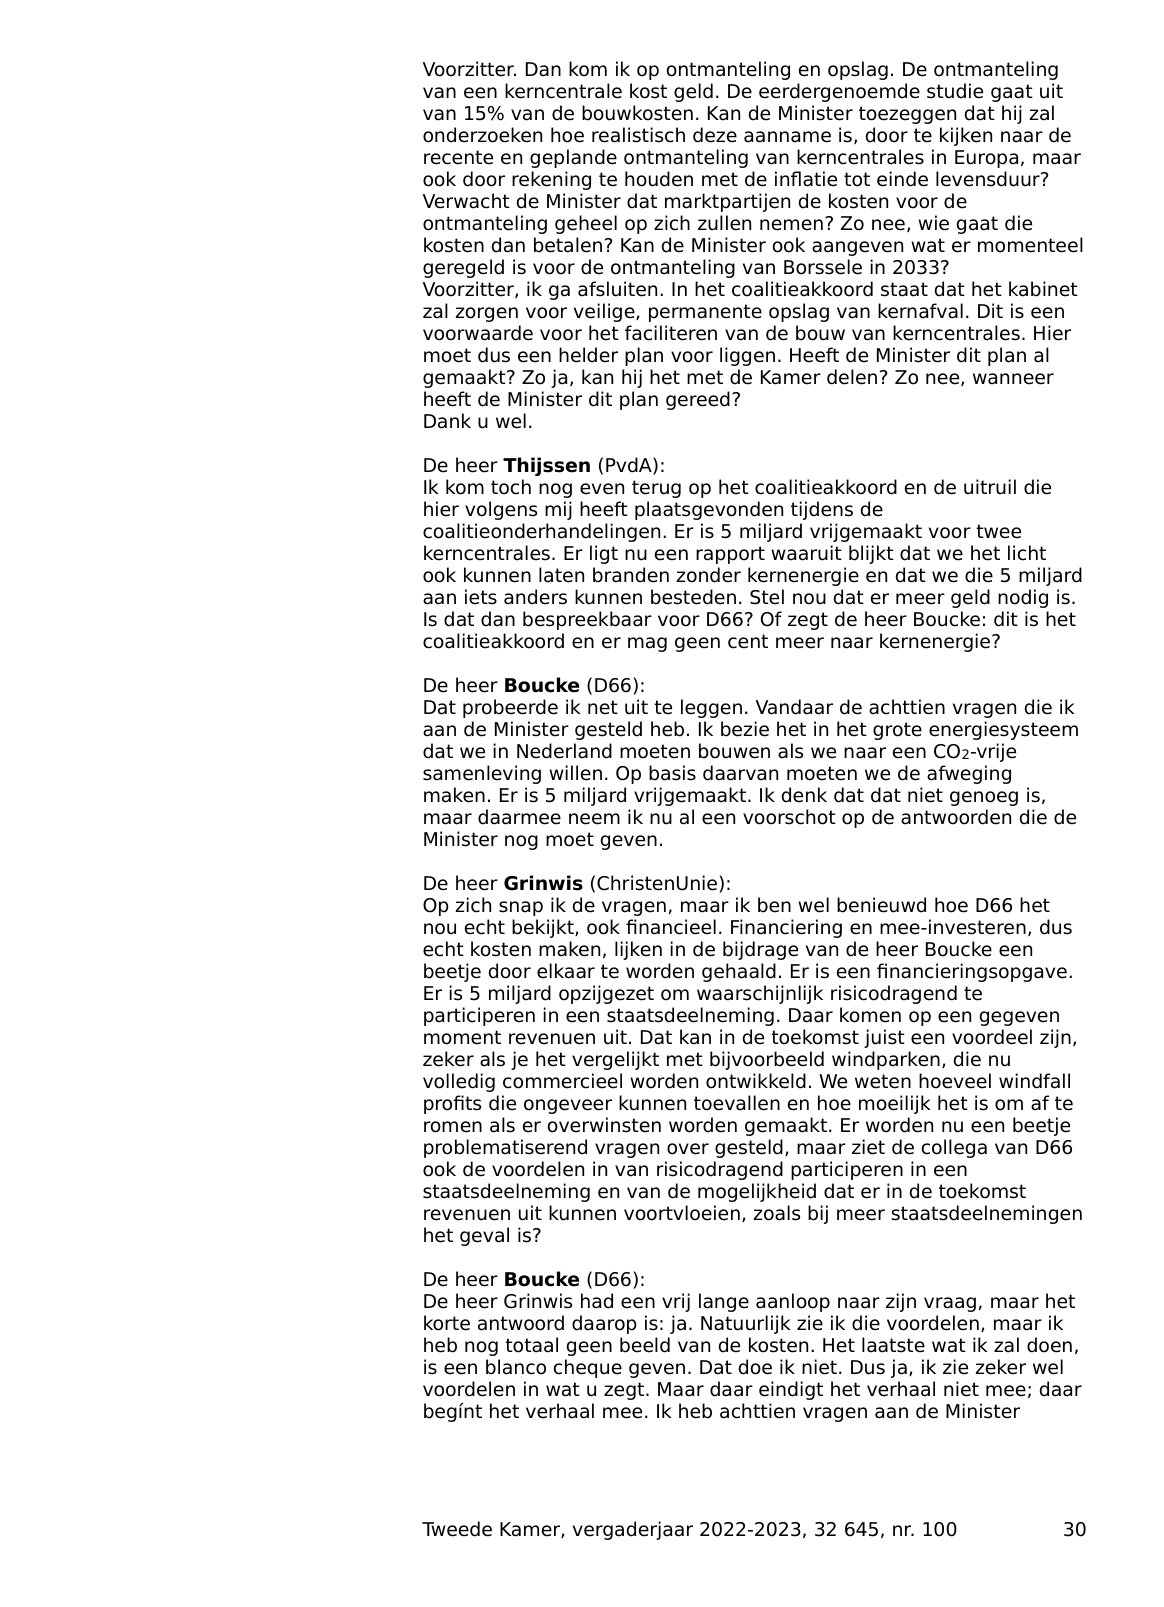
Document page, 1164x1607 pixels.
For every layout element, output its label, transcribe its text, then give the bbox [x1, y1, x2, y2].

text De heer Boucke (D66): [422, 675, 1087, 697]
text Voorzitter. Dan kom ik op ontmanteling en opslag. De ontmanteling van een kerncentrale kost geld. De eerdergenoemde studie gaat uit van 15% van de bouwkosten. Kan de Minister toezeggen dat hij zal onderzoeken hoe realistisch deze aanname is, door te kijken naar de recente en geplande ontmanteling van kerncentrales in Europa, maar ook door rekening te houden met de inflatie tot einde levensduur? Verwacht de Minister dat marktpartijen de kosten voor de ontmanteling geheel op zich zullen nemen? Zo nee, wie gaat die kosten dan betalen? Kan de Minister ook aangeven wat er momenteel geregeld is voor de ontmanteling van Borssele in 2033? [422, 59, 1087, 279]
text Ik kom toch nog even terug op het coalitieakkoord en de uitruil die hier volgens mij heeft plaatsgevonden tijdens de coalitieonderhandelingen. Er is 5 miljard vrijgemaakt voor twee kerncentrales. Er ligt nu een rapport waaruit blijkt dat we het licht ook kunnen laten branden zonder kernenergie en dat we die 5 miljard aan iets anders kunnen besteden. Stel nou dat er meer geld nodig is. Is dat dan bespreekbaar voor D66? Of zegt de heer Boucke: dit is het coalitieakkoord en er mag geen cent meer naar kernenergie? [422, 477, 1087, 653]
text Voorzitter, ik ga afsluiten. In het coalitieakkoord staat dat het kabinet zal zorgen voor veilige, permanente opslag van kernafval. Dit is een voorwaarde voor het faciliteren van de bouw van kerncentrales. Hier moet dus een helder plan voor liggen. Heeft de Minister dit plan al gemaakt? Zo ja, kan hij het met de Kamer delen? Zo nee, wanneer heeft de Minister dit plan gereed? [422, 279, 1087, 411]
text Dank u wel. [422, 411, 1087, 433]
text De heer Thijssen (PvdA): [422, 455, 1087, 477]
text Op zich snap ik de vragen, maar ik ben wel benieuwd hoe D66 het nou echt bekijkt, ook financieel. Financiering en mee-investeren, dus echt kosten maken, lijken in de bijdrage van de heer Boucke een beetje door elkaar te worden gehaald. Er is een financieringsopgave. Er is 5 miljard opzijgezet om waarschijnlijk risicodragend te participeren in een staatsdeelneming. Daar komen op een gegeven moment revenuen uit. Dat kan in de toekomst juist een voordeel zijn, zeker als je het vergelijkt met bijvoorbeeld windparken, die nu volledig commercieel worden ontwikkeld. We weten hoeveel windfall profits die ongeveer kunnen toevallen en hoe moeilijk het is om af te romen als er overwinsten worden gemaakt. Er worden nu een beetje problematiserend vragen over gesteld, maar ziet de collega van D66 ook de voordelen in van risicodragend participeren in een staatsdeelneming en van de mogelijkheid dat er in de toekomst revenuen uit kunnen voortvloeien, zoals bij meer staatsdeelnemingen het geval is? [422, 895, 1087, 1247]
text De heer Boucke (D66): [422, 1269, 1087, 1291]
text Dat probeerde ik net uit te leggen. Vandaar de achttien vragen die ik aan de Minister gesteld heb. Ik bezie het in het grote energiesysteem dat we in Nederland moeten bouwen als we naar een CO2-vrije samenleving willen. Op basis daarvan moeten we de afweging maken. Er is 5 miljard vrijgemaakt. Ik denk dat dat niet genoeg is, maar daarmee neem ik nu al een voorschot op de antwoorden die de Minister nog moet geven. [422, 697, 1087, 851]
text De heer Grinwis had een vrij lange aanloop naar zijn vraag, maar het korte antwoord daarop is: ja. Natuurlijk zie ik die voordelen, maar ik heb nog totaal geen beeld van de kosten. Het laatste wat ik zal doen, is een blanco cheque geven. Dat doe ik niet. Dus ja, ik zie zeker wel voordelen in wat u zegt. Maar daar eindigt het verhaal niet mee; daar begínt het verhaal mee. Ik heb achttien vragen aan de Minister [422, 1291, 1087, 1423]
text De heer Grinwis (ChristenUnie): [422, 873, 1087, 895]
